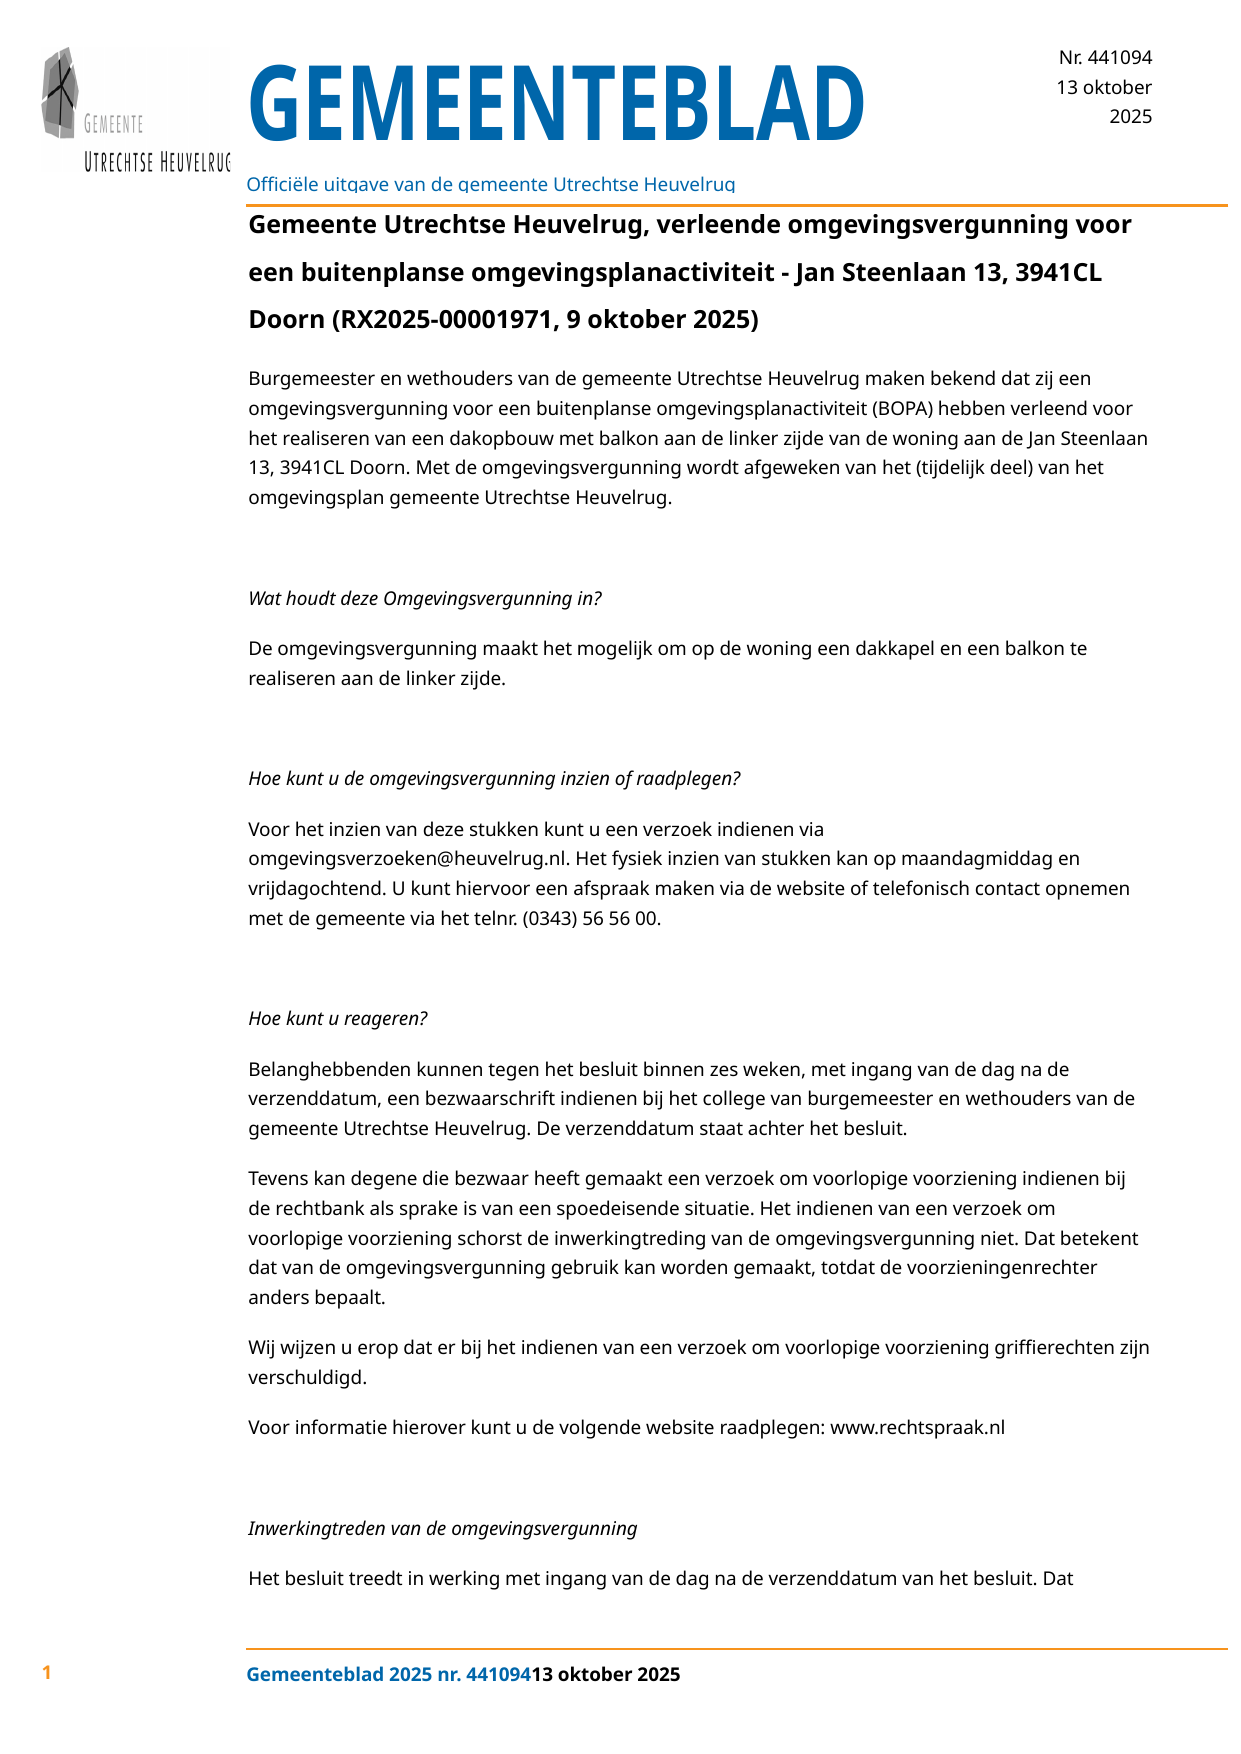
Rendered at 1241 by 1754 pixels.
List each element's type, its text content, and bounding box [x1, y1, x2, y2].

text Tevens kan degene die bezwaar heeft gemaakt een verzoek om voorlopige voorziening indienen bij de rechtbank als sprake is van een spoedeisende situatie. Het indienen van een verzoek om voorlopige voorziening schorst de inwerkingtreding van de omgevingsvergunning niet. Dat betekent dat van de omgevingsvergunning gebruik kan worden gemaakt, totdat de voorzieningenrechter anders bepaalt. [248, 1166, 1152, 1309]
text Voor informatie hierover kunt u de volgende website raadplegen: www.rechtspraak.nl [248, 1414, 1152, 1440]
picture [41, 47, 231, 172]
text Inwerkingtreden van de omgevingsvergunning [248, 1515, 1152, 1541]
text Belanghebbenden kunnen tegen het besluit binnen zes weken, met ingang van de dag na de verzenddatum, een bezwaarschrift indienen bij het college van burgemeester en wethouders van de gemeente Utrechtse Heuvelrug. De verzenddatum staat achter het besluit. [248, 1056, 1152, 1141]
text Hoe kunt u de omgevingsvergunning inzien of raadplegen? [248, 766, 1152, 791]
text Het besluit treedt in werking met ingang van de dag na de verzenddatum van het besluit. Dat [248, 1566, 1152, 1591]
text Gemeente Utrechtse Heuvelrug, verleende omgevingsvergunning voor een buitenplanse omgevingsplanactiviteit - Jan Steenlaan 13, 3941CL Doorn (RX2025-00001971, 9 oktober 2025) [248, 207, 1152, 336]
text Hoe kunt u reageren? [248, 1006, 1152, 1031]
text Voor het inzien van deze stukken kunt u een verzoek indienen via omgevingsverzoeken@heuvelrug.nl. Het fysiek inzien van stukken kan op maandagmiddag en vrijdagochtend. U kunt hiervoor een afspraak maken via de website of telefonisch contact opnemen met de gemeente via het telnr. (0343) 56 56 00. [248, 816, 1152, 930]
text De omgevingsvergunning maakt het mogelijk om op de woning een dakkapel en een balkon te realiseren aan de linker zijde. [248, 635, 1152, 690]
text Burgemeester en wethouders van de gemeente Utrechtse Heuvelrug maken bekend dat zij een omgevingsvergunning voor een buitenplanse omgevingsplanactiviteit (BOPA) hebben verleend voor het realiseren van een dakopbouw met balkon aan de linker zijde van de woning aan de Jan Steenlaan 13, 3941CL Doorn. Met de omgevingsvergunning wordt afgeweken van het (tijdelijk deel) van het omgevingsplan gemeente Utrechtse Heuvelrug. [248, 366, 1152, 509]
text Wij wijzen u erop dat er bij het indienen van een verzoek om voorlopige voorziening griffierechten zijn verschuldigd. [248, 1334, 1152, 1389]
text Wat houdt deze Omgevingsvergunning in? [248, 585, 1152, 610]
